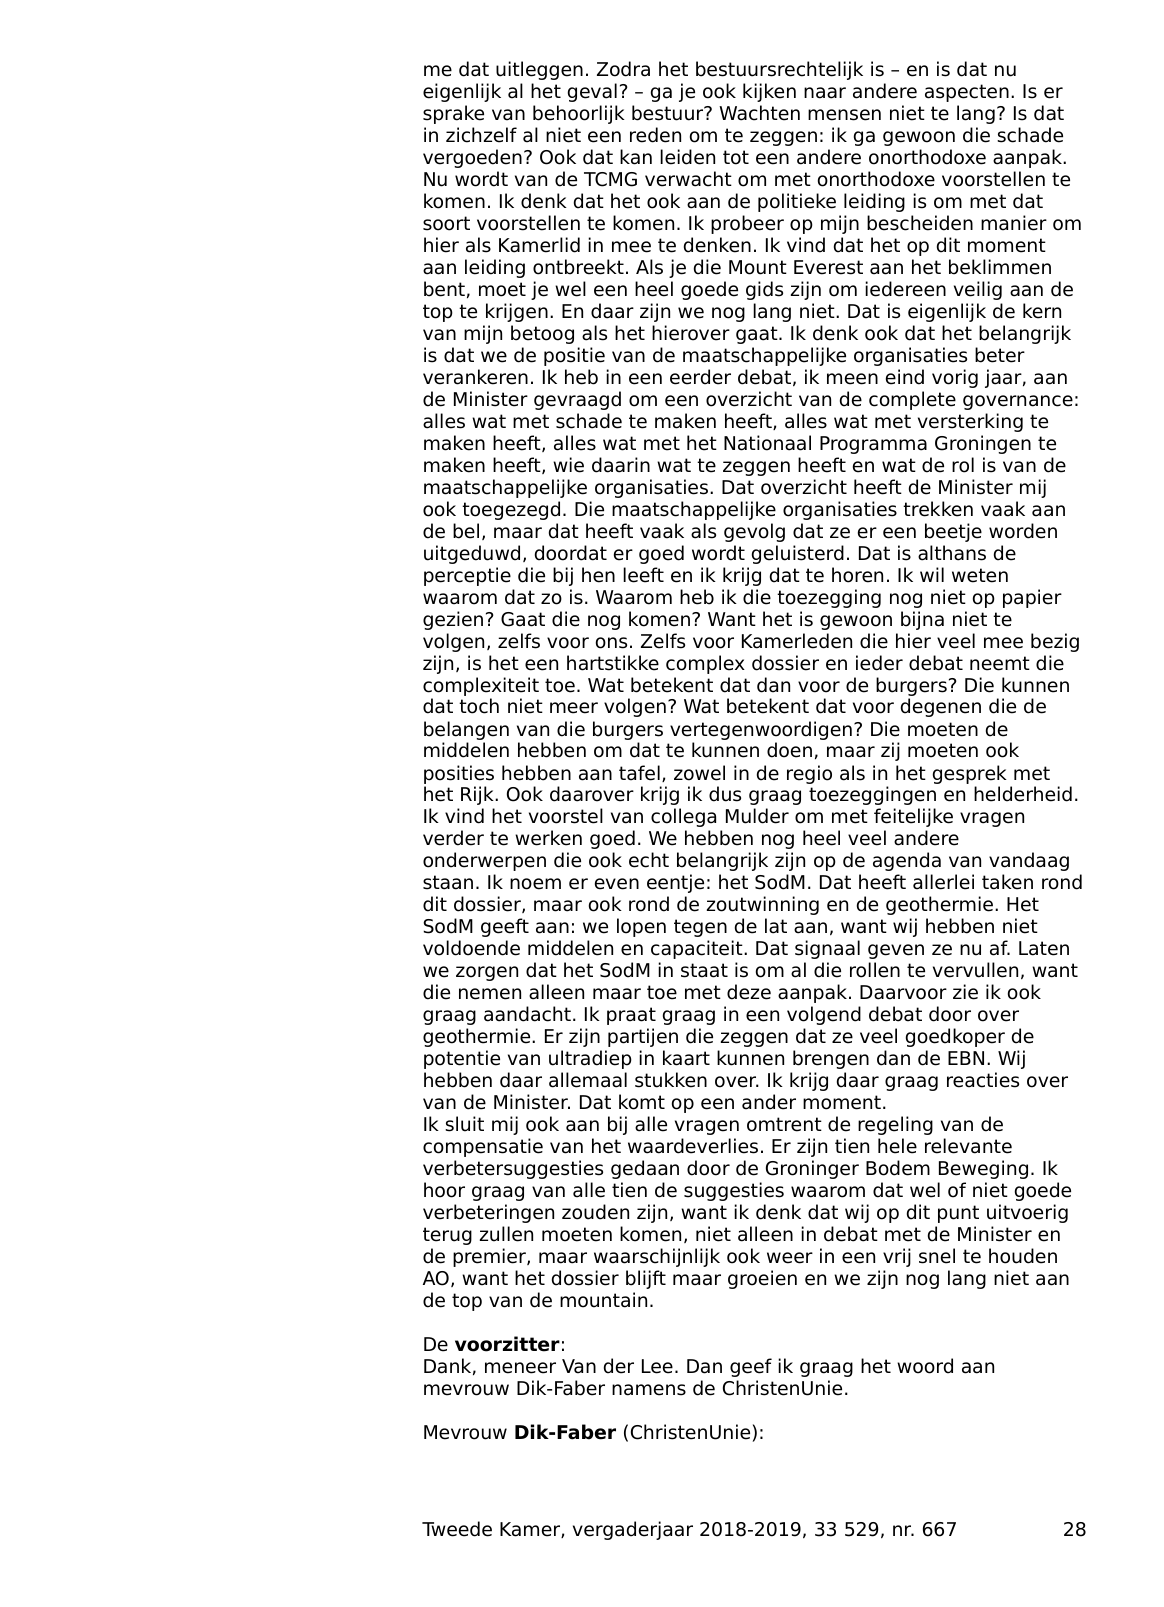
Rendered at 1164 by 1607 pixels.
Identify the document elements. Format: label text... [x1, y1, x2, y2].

text me dat uitleggen. Zodra het bestuursrechtelijk is – en is dat nu eigenlijk al het geval? – ga je ook kijken naar andere aspecten. Is er sprake van behoorlijk bestuur? Wachten mensen niet te lang? Is dat in zichzelf al niet een reden om te zeggen: ik ga gewoon die schade vergoeden? Ook dat kan leiden tot een andere onorthodoxe aanpak. Nu wordt van de TCMG verwacht om met onorthodoxe voorstellen te komen. Ik denk dat het ook aan de politieke leiding is om met dat soort voorstellen te komen. Ik probeer op mijn bescheiden manier om hier als Kamerlid in mee te denken. Ik vind dat het op dit moment aan leiding ontbreekt. Als je die Mount Everest aan het beklimmen bent, moet je wel een heel goede gids zijn om iedereen veilig aan de top te krijgen. En daar zijn we nog lang niet. Dat is eigenlijk de kern van mijn betoog als het hierover gaat. Ik denk ook dat het belangrijk is dat we de positie van de maatschappelijke organisaties beter verankeren. Ik heb in een eerder debat, ik meen eind vorig jaar, aan de Minister gevraagd om een overzicht van de complete governance: alles wat met schade te maken heeft, alles wat met versterking te maken heeft, alles wat met het Nationaal Programma Groningen te maken heeft, wie daarin wat te zeggen heeft en wat de rol is van de maatschappelijke organisaties. Dat overzicht heeft de Minister mij ook toegezegd. Die maatschappelijke organisaties trekken vaak aan de bel, maar dat heeft vaak als gevolg dat ze er een beetje worden uitgeduwd, doordat er goed wordt geluisterd. Dat is althans de perceptie die bij hen leeft en ik krijg dat te horen. Ik wil weten waarom dat zo is. Waarom heb ik die toezegging nog niet op papier gezien? Gaat die nog komen? Want het is gewoon bijna niet te volgen, zelfs voor ons. Zelfs voor Kamerleden die hier veel mee bezig zijn, is het een hartstikke complex dossier en ieder debat neemt die complexiteit toe. Wat betekent dat dan voor de burgers? Die kunnen dat toch niet meer volgen? Wat betekent dat voor degenen die de belangen van die burgers vertegenwoordigen? Die moeten de middelen hebben om dat te kunnen doen, maar zij moeten ook posities hebben aan tafel, zowel in de regio als in het gesprek met het Rijk. Ook daarover krijg ik dus graag toezeggingen en helderheid. [422, 59, 1087, 806]
text Mevrouw Dik-Faber (ChristenUnie): [422, 1422, 1087, 1444]
text Ik vind het voorstel van collega Mulder om met feitelijke vragen verder te werken goed. We hebben nog heel veel andere onderwerpen die ook echt belangrijk zijn op de agenda van vandaag staan. Ik noem er even eentje: het SodM. Dat heeft allerlei taken rond dit dossier, maar ook rond de zoutwinning en de geothermie. Het SodM geeft aan: we lopen tegen de lat aan, want wij hebben niet voldoende middelen en capaciteit. Dat signaal geven ze nu af. Laten we zorgen dat het SodM in staat is om al die rollen te vervullen, want die nemen alleen maar toe met deze aanpak. Daarvoor zie ik ook graag aandacht. Ik praat graag in een volgend debat door over geothermie. Er zijn partijen die zeggen dat ze veel goedkoper de potentie van ultradiep in kaart kunnen brengen dan de EBN. Wij hebben daar allemaal stukken over. Ik krijg daar graag reacties over van de Minister. Dat komt op een ander moment. [422, 806, 1087, 1114]
text Ik sluit mij ook aan bij alle vragen omtrent de regeling van de compensatie van het waardeverlies. Er zijn tien hele relevante verbetersuggesties gedaan door de Groninger Bodem Beweging. Ik hoor graag van alle tien de suggesties waarom dat wel of niet goede verbeteringen zouden zijn, want ik denk dat wij op dit punt uitvoerig terug zullen moeten komen, niet alleen in debat met de Minister en de premier, maar waarschijnlijk ook weer in een vrij snel te houden AO, want het dossier blijft maar groeien en we zijn nog lang niet aan de top van de mountain. [422, 1114, 1087, 1312]
text De voorzitter: [422, 1334, 1087, 1356]
text Dank, meneer Van der Lee. Dan geef ik graag het woord aan mevrouw Dik-Faber namens de ChristenUnie. [422, 1356, 1087, 1400]
